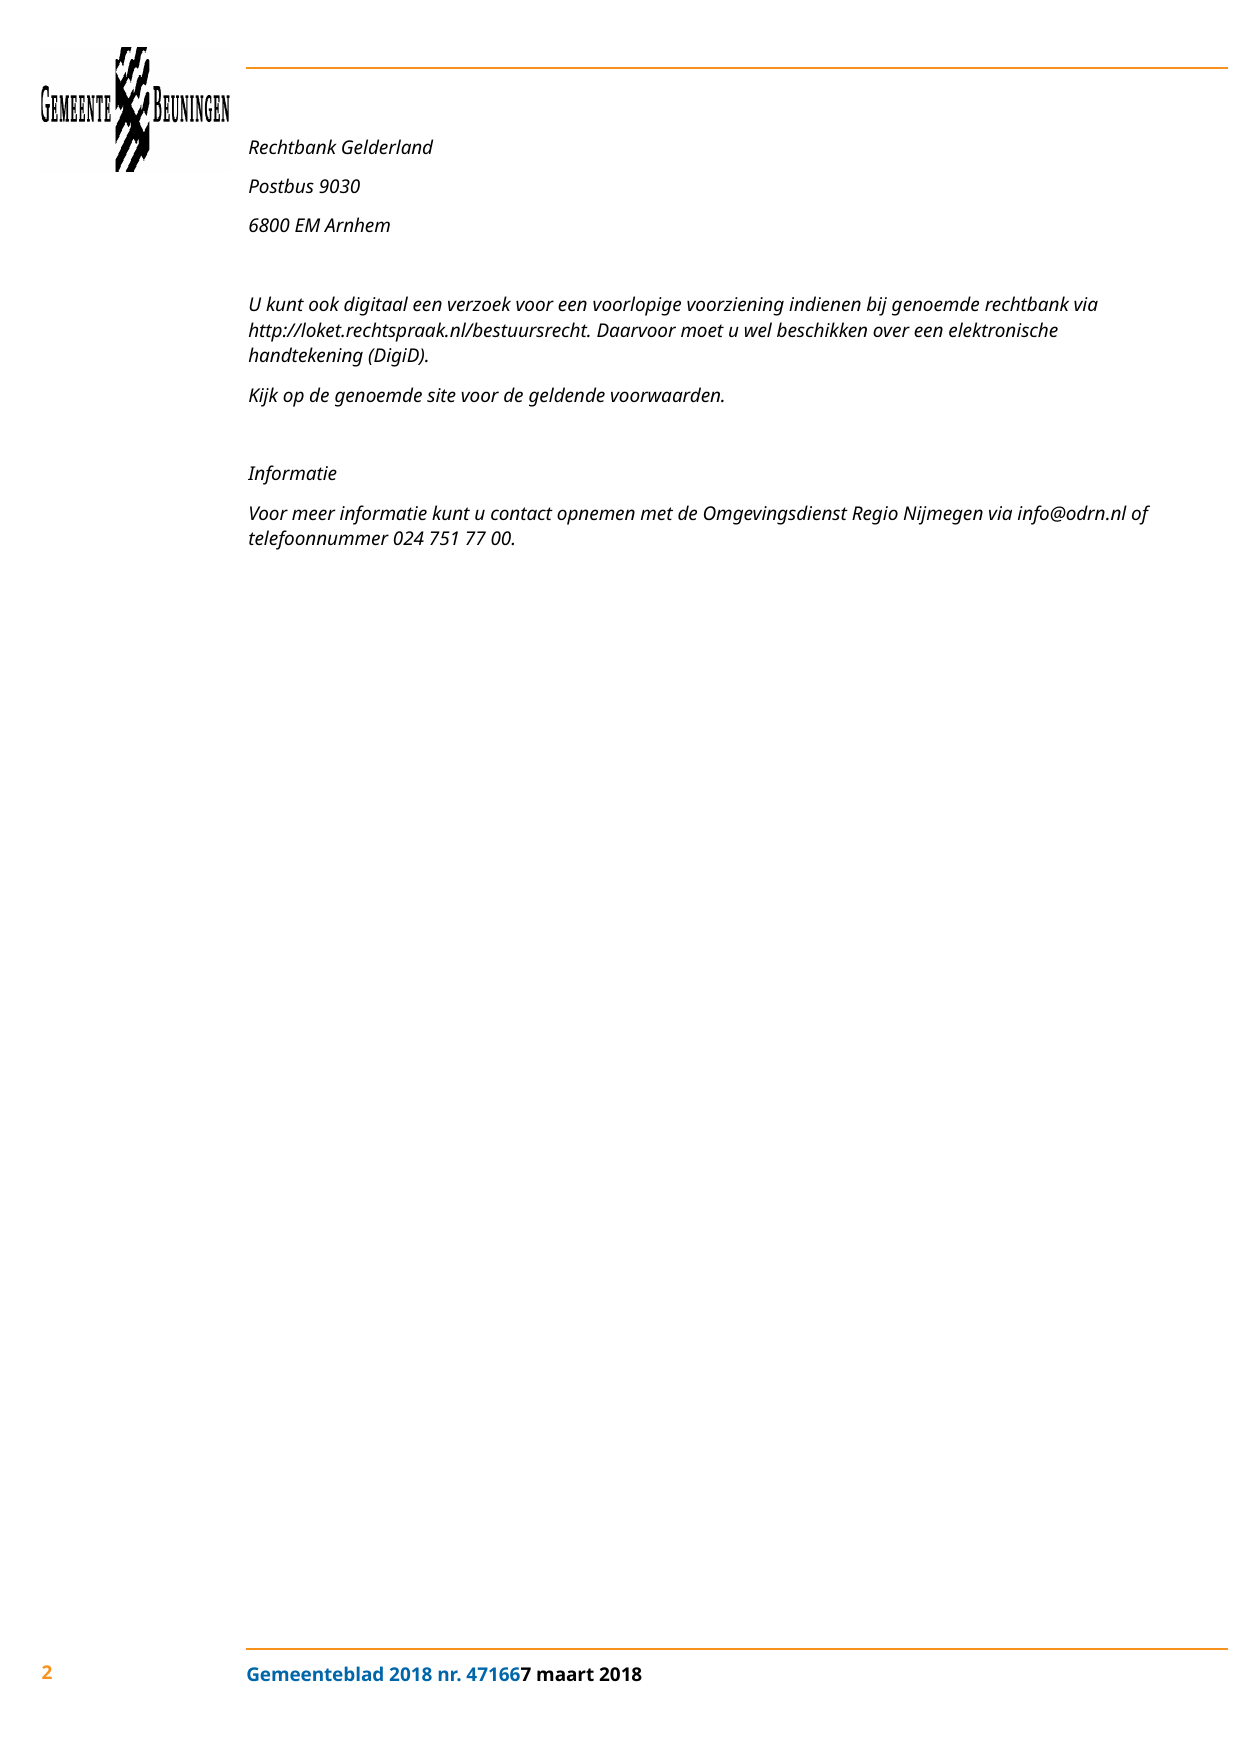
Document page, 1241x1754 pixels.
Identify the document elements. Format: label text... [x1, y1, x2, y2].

text Informatie [248, 460, 1152, 486]
picture [41, 47, 231, 172]
text Postbus 9030 [248, 173, 1152, 199]
text Voor meer informatie kunt u contact opnemen met de Omgevingsdienst Regio Nijmegen via info@odrn.nl of telefoonnummer 024 751 77 00. [248, 500, 1152, 551]
text 6800 EM Arnhem [248, 213, 1152, 238]
text Rechtbank Gelderland [248, 134, 1152, 160]
text Kijk op de genoemde site voor de geldende voorwaarden. [248, 382, 1152, 408]
text U kunt ook digitaal een verzoek voor een voorlopige voorziening indienen bij genoemde rechtbank via http://loket.rechtspraak.nl/bestuursrecht. Daarvoor moet u wel beschikken over een elektronische handtekening (DigiD). [248, 291, 1152, 368]
